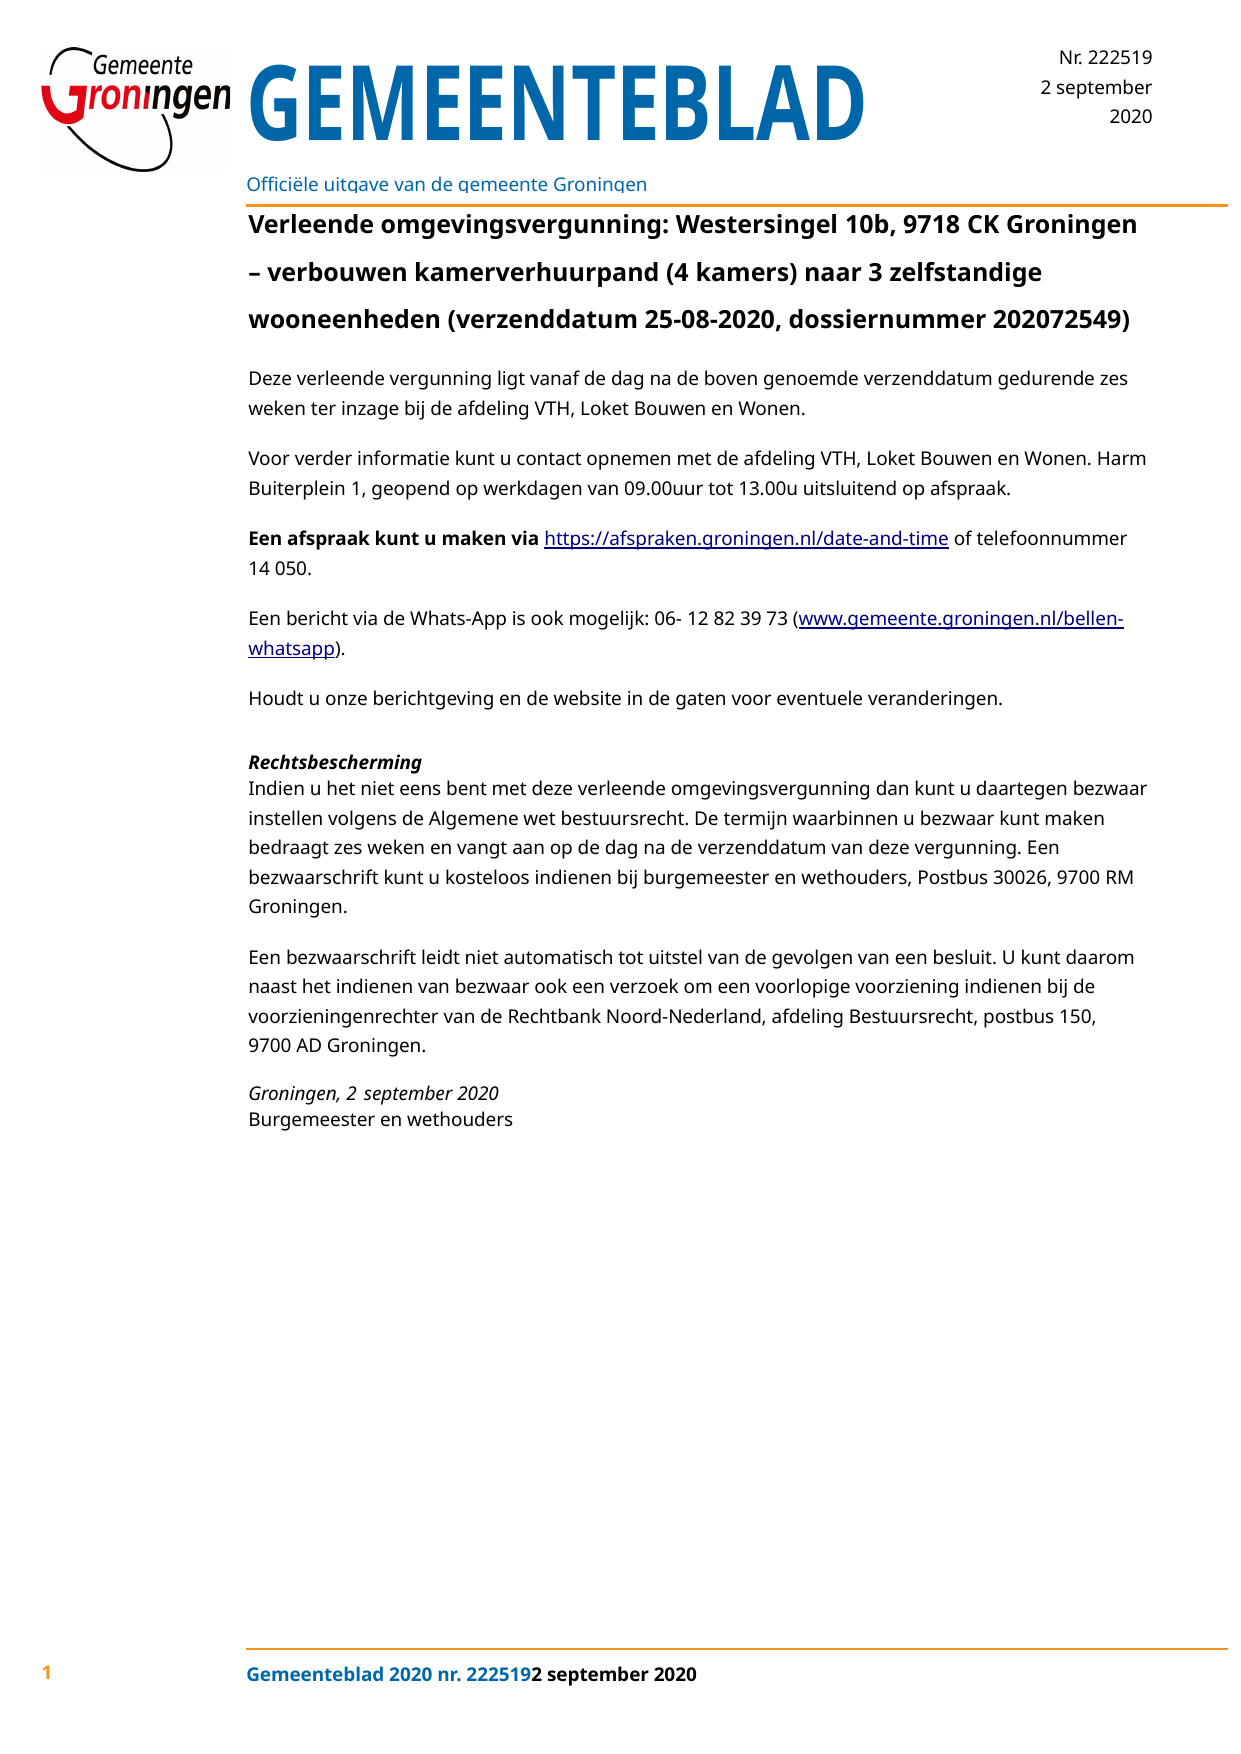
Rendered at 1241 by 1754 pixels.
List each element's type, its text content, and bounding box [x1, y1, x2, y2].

text Een bezwaarschrift leidt niet automatisch tot uitstel van de gevolgen van een besluit. U kunt daarom naast het indienen van bezwaar ook een verzoek om een voorlopige voorziening indienen bij de voorzieningenrechter van de Rechtbank Noord-Nederland, afdeling Bestuursrecht, postbus 150, 9700 AD Groningen. [248, 944, 1152, 1058]
text Burgemeester en wethouders [248, 1106, 1152, 1132]
text Verleende omgevingsvergunning: Westersingel 10b, 9718 CK Groningen – verbouwen kamerverhuurpand (4 kamers) naar 3 zelfstandige wooneenheden (verzenddatum 25-08-2020, dossiernummer 202072549) [248, 207, 1152, 336]
text Rechtsbescherming [248, 749, 1152, 775]
text Een afspraak kunt u maken via https://afspraken.groningen.nl/date-and-time of telefoonnummer 14 050. [248, 526, 1152, 581]
text Deze verleende vergunning ligt vanaf de dag na de boven genoemde verzenddatum gedurende zes weken ter inzage bij de afdeling VTH, Loket Bouwen en Wonen. [248, 366, 1152, 421]
text Indien u het niet eens bent met deze verleende omgevingsvergunning dan kunt u daartegen bezwaar instellen volgens de Algemene wet bestuursrecht. De termijn waarbinnen u bezwaar kunt maken bedraagt zes weken en vangt aan op de dag na de verzenddatum van deze vergunning. Een bezwaarschrift kunt u kosteloos indienen bij burgemeester en wethouders, Postbus 30026, 9700 RM Groningen. [248, 775, 1152, 919]
text Houdt u onze berichtgeving en de website in de gaten voor eventuele veranderingen. [248, 686, 1152, 711]
text Een bericht via de Whats-App is ook mogelijk: 06- 12 82 39 73 (www.gemeente.groningen.nl/bellen-whatsapp). [248, 606, 1152, 661]
text Voor verder informatie kunt u contact opnemen met de afdeling VTH, Loket Bouwen en Wonen. Harm Buiterplein 1, geopend op werkdagen van 09.00uur tot 13.00u uitsluitend op afspraak. [248, 446, 1152, 501]
picture [41, 47, 231, 172]
text Groningen, 2 september 2020 [248, 1081, 1152, 1106]
